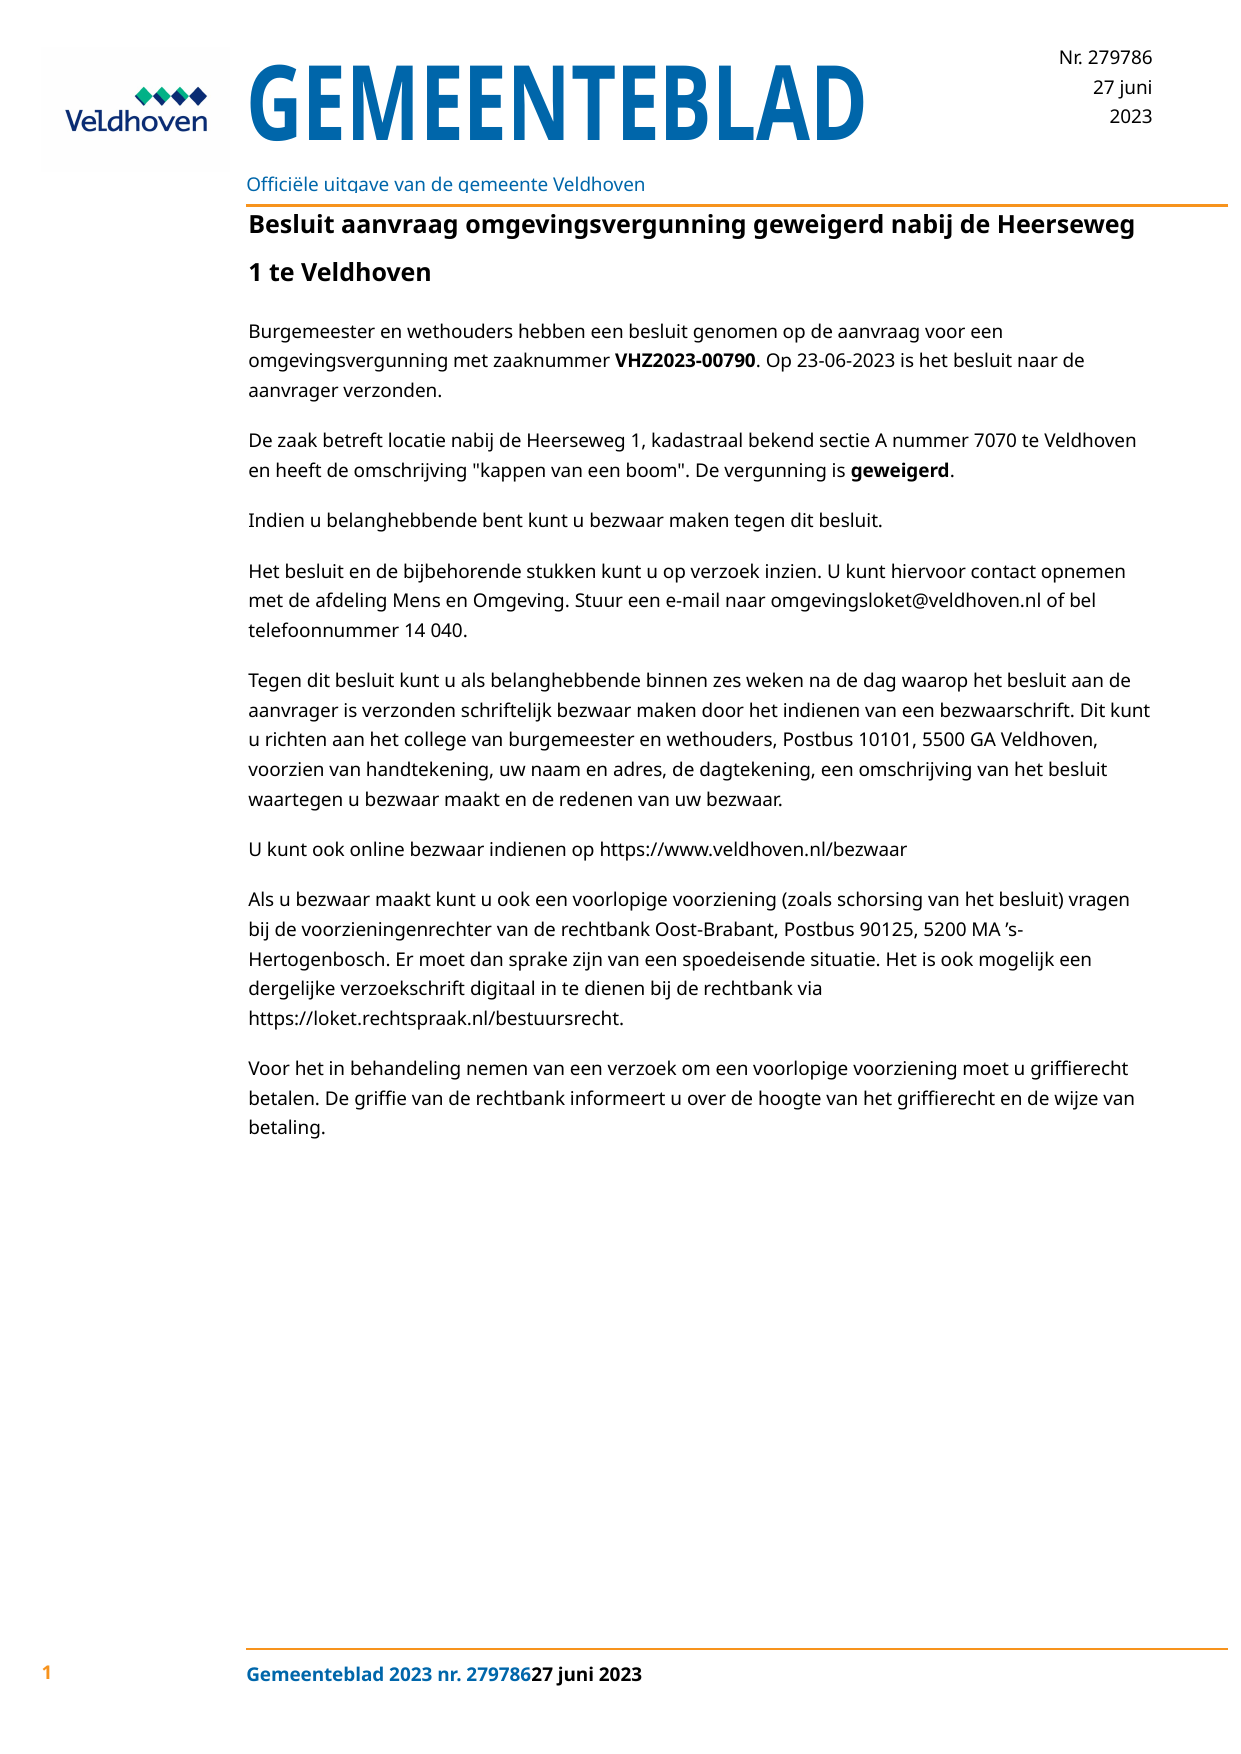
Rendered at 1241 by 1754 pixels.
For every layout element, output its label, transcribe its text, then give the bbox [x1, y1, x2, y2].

text Tegen dit besluit kunt u als belanghebbende binnen zes weken na de dag waarop het besluit aan de aanvrager is verzonden schriftelijk bezwaar maken door het indienen van een bezwaarschrift. Dit kunt u richten aan het college van burgemeester en wethouders, Postbus 10101, 5500 GA Veldhoven, voorzien van handtekening, uw naam en adres, de dagtekening, een omschrijving van het besluit waartegen u bezwaar maakt en de redenen van uw bezwaar. [248, 667, 1152, 812]
text Burgemeester en wethouders hebben een besluit genomen op de aanvraag voor een omgevingsvergunning met zaaknummer VHZ2023-00790. Op 23-06-2023 is het besluit naar de aanvrager verzonden. [248, 318, 1152, 403]
picture [41, 47, 231, 172]
text U kunt ook online bezwaar indienen op https://www.veldhoven.nl/bezwaar [248, 836, 1152, 862]
text De zaak betreft locatie nabij de Heerseweg 1, kadastraal bekend sectie A nummer 7070 te Veldhoven en heeft de omschrijving "kappen van een boom". De vergunning is geweigerd. [248, 427, 1152, 483]
text Voor het in behandeling nemen van een verzoek om een voorlopige voorziening moet u griffierecht betalen. De griffie van de rechtbank informeert u over de hoogte van het griffierecht en de wijze van betaling. [248, 1055, 1152, 1140]
text Besluit aanvraag omgevingsvergunning geweigerd nabij de Heerseweg 1 te Veldhoven [248, 207, 1152, 288]
text Het besluit en de bijbehorende stukken kunt u op verzoek inzien. U kunt hiervoor contact opnemen met de afdeling Mens en Omgeving. Stuur een e-mail naar omgevingsloket@veldhoven.nl of bel telefoonnummer 14 040. [248, 558, 1152, 643]
text Als u bezwaar maakt kunt u ook een voorlopige voorziening (zoals schorsing van het besluit) vragen bij de voorzieningenrechter van de rechtbank Oost-Brabant, Postbus 90125, 5200 MA ’s-Hertogenbosch. Er moet dan sprake zijn van een spoedeisende situatie. Het is ook mogelijk een dergelijke verzoekschrift digitaal in te dienen bij de rechtbank via https://loket.rechtspraak.nl/bestuursrecht. [248, 887, 1152, 1031]
text Indien u belanghebbende bent kunt u bezwaar maken tegen dit besluit. [248, 507, 1152, 533]
